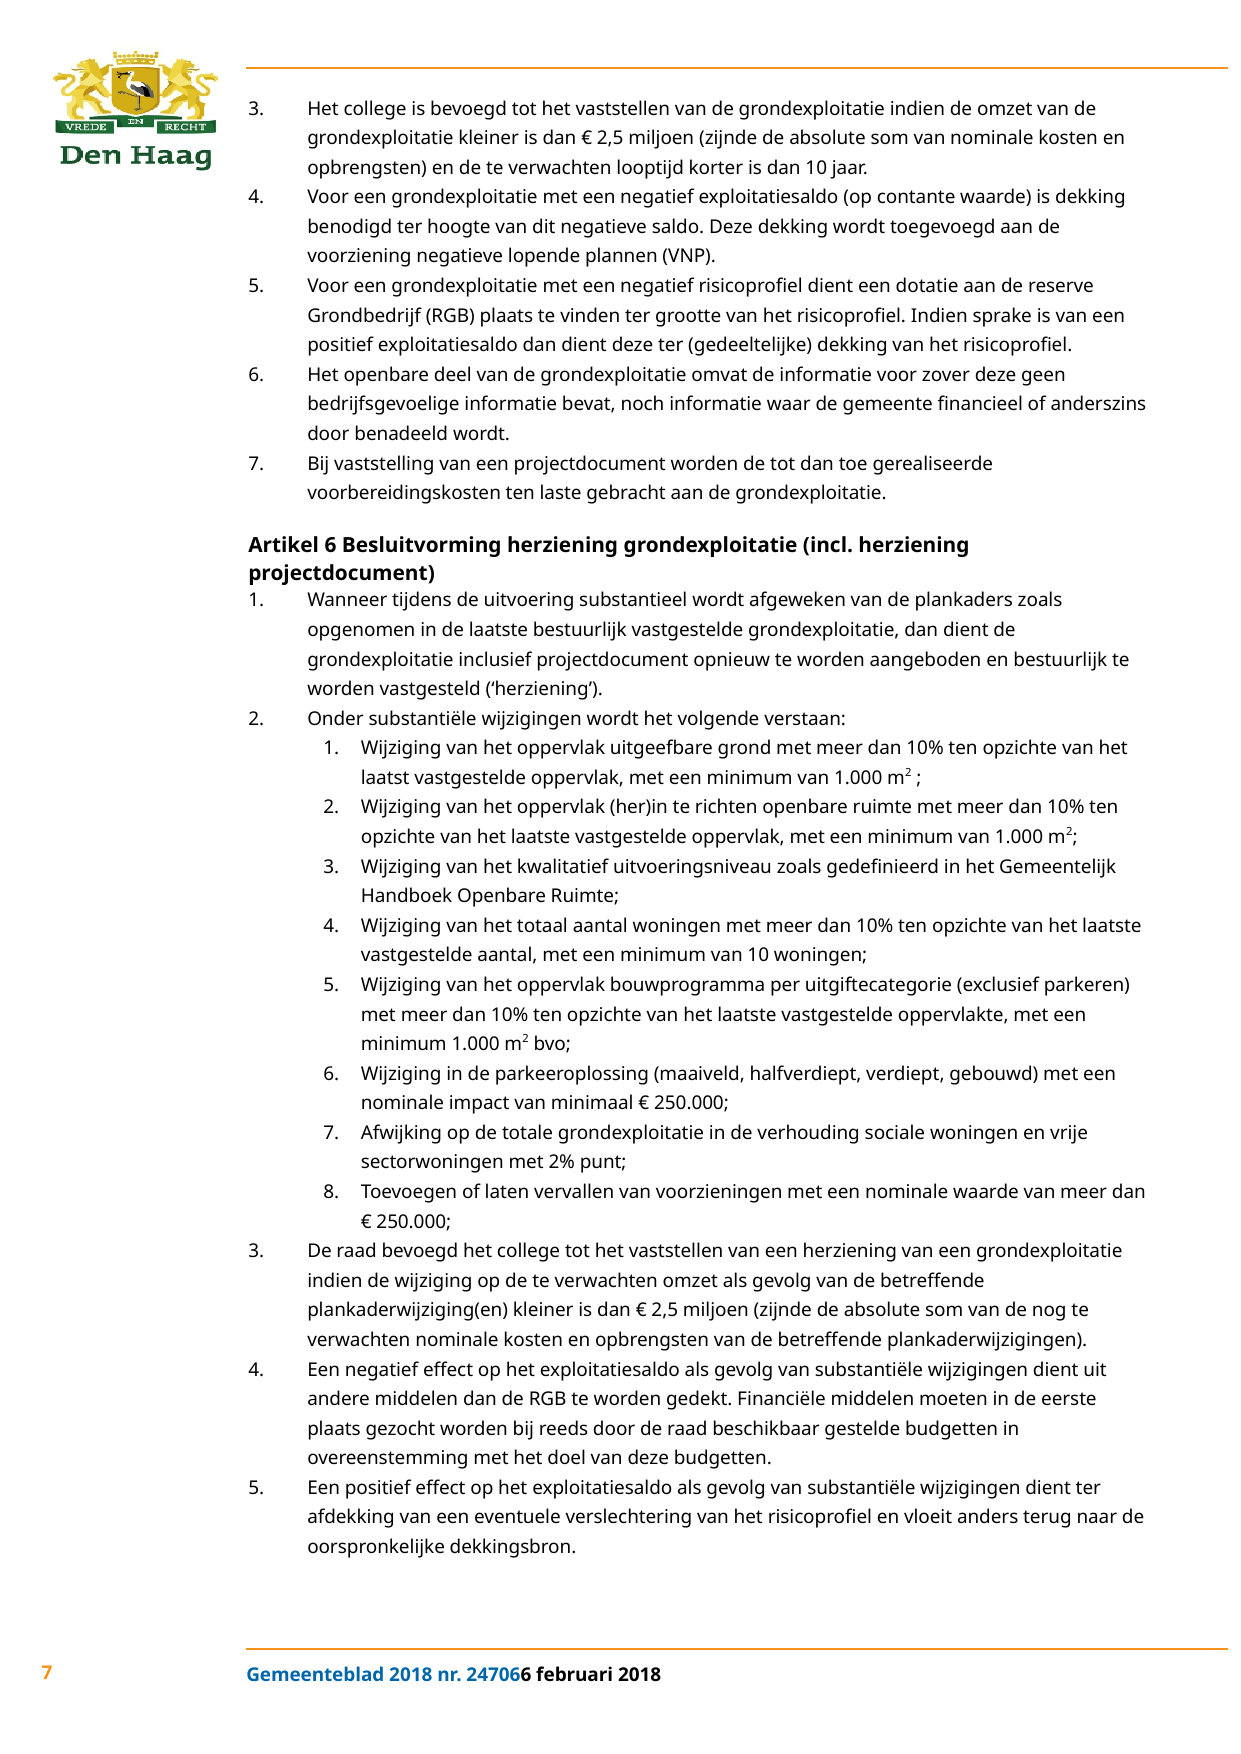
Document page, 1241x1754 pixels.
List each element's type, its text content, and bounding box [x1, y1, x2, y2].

list Het openbare deel van de grondexploitatie omvat de informatie voor zover deze geen bedrijfsgevoelige informatie bevat, noch informatie waar de gemeente financieel of anderszins door benadeeld wordt. [248, 361, 1152, 446]
list Afwijking op de totale grondexploitatie in de verhouding sociale woningen en vrije sectorwoningen met 2% punt; [323, 1119, 1152, 1174]
list Het college is bevoegd tot het vaststellen van de grondexploitatie indien de omzet van de grondexploitatie kleiner is dan € 2,5 miljoen (zijnde de absolute som van nominale kosten en opbrengsten) en de te verwachten looptijd korter is dan 10 jaar. [248, 95, 1152, 180]
list Wijziging van het oppervlak uitgeefbare grond met meer dan 10% ten opzichte van het laatst vastgestelde oppervlak, met een minimum van 1.000 m2 ; [323, 734, 1152, 790]
list Wijziging van het kwalitatief uitvoeringsniveau zoals gedefinieerd in het Gemeentelijk Handboek Openbare Ruimte; [323, 853, 1152, 908]
list Toevoegen of laten vervallen van voorzieningen met een nominale waarde van meer dan € 250.000; [323, 1178, 1152, 1234]
list Wanneer tijdens de uitvoering substantieel wordt afgeweken van de plankaders zoals opgenomen in de laatste bestuurlijk vastgestelde grondexploitatie, dan dient de grondexploitatie inclusief projectdocument opnieuw te worden aangeboden en bestuurlijk te worden vastgesteld (‘herziening’). [248, 587, 1152, 701]
list Wijziging van het totaal aantal woningen met meer dan 10% ten opzichte van het laatste vastgestelde aantal, met een minimum van 10 woningen; [323, 912, 1152, 967]
list Wijziging in de parkeeroplossing (maaiveld, halfverdiept, verdiept, gebouwd) met een nominale impact van minimaal € 250.000; [323, 1060, 1152, 1115]
picture [41, 47, 231, 172]
list De raad bevoegd het college tot het vaststellen van een herziening van een grondexploitatie indien de wijziging op de te verwachten omzet als gevolg van de betreffende plankaderwijziging(en) kleiner is dan € 2,5 miljoen (zijnde de absolute som van de nog te verwachten nominale kosten en opbrengsten van de betreffende plankaderwijzigingen). [248, 1237, 1152, 1352]
list Wijziging van het oppervlak bouwprogramma per uitgiftecategorie (exclusief parkeren) met meer dan 10% ten opzichte van het laatste vastgestelde oppervlakte, met een minimum 1.000 m2 bvo; [323, 971, 1152, 1056]
list Een negatief effect op het exploitatiesaldo als gevolg van substantiële wijzigingen dient uit andere middelen dan de RGB te worden gedekt. Financiële middelen moeten in de eerste plaats gezocht worden bij reeds door de raad beschikbaar gestelde budgetten in overeenstemming met het doel van deze budgetten. [248, 1356, 1152, 1470]
text Artikel 6 Besluitvorming herziening grondexploitatie (incl. herziening projectdocument) [248, 530, 1152, 587]
list Bij vaststelling van een projectdocument worden de tot dan toe gerealiseerde voorbereidingskosten ten laste gebracht aan de grondexploitatie. [248, 450, 1152, 505]
list Voor een grondexploitatie met een negatief exploitatiesaldo (op contante waarde) is dekking benodigd ter hoogte van dit negatieve saldo. Deze dekking wordt toegevoegd aan de voorziening negatieve lopende plannen (VNP). [248, 183, 1152, 268]
list Voor een grondexploitatie met een negatief risicoprofiel dient een dotatie aan de reserve Grondbedrijf (RGB) plaats te vinden ter grootte van het risicoprofiel. Indien sprake is van een positief exploitatiesaldo dan dient deze ter (gedeeltelijke) dekking van het risicoprofiel. [248, 272, 1152, 357]
list Onder substantiële wijzigingen wordt het volgende verstaan: [248, 705, 1152, 731]
list Wijziging van het oppervlak (her)in te richten openbare ruimte met meer dan 10% ten opzichte van het laatste vastgestelde oppervlak, met een minimum van 1.000 m2; [323, 794, 1152, 849]
list Een positief effect op het exploitatiesaldo als gevolg van substantiële wijzigingen dient ter afdekking van een eventuele verslechtering van het risicoprofiel en vloeit anders terug naar de oorspronkelijke dekkingsbron. [248, 1474, 1152, 1559]
